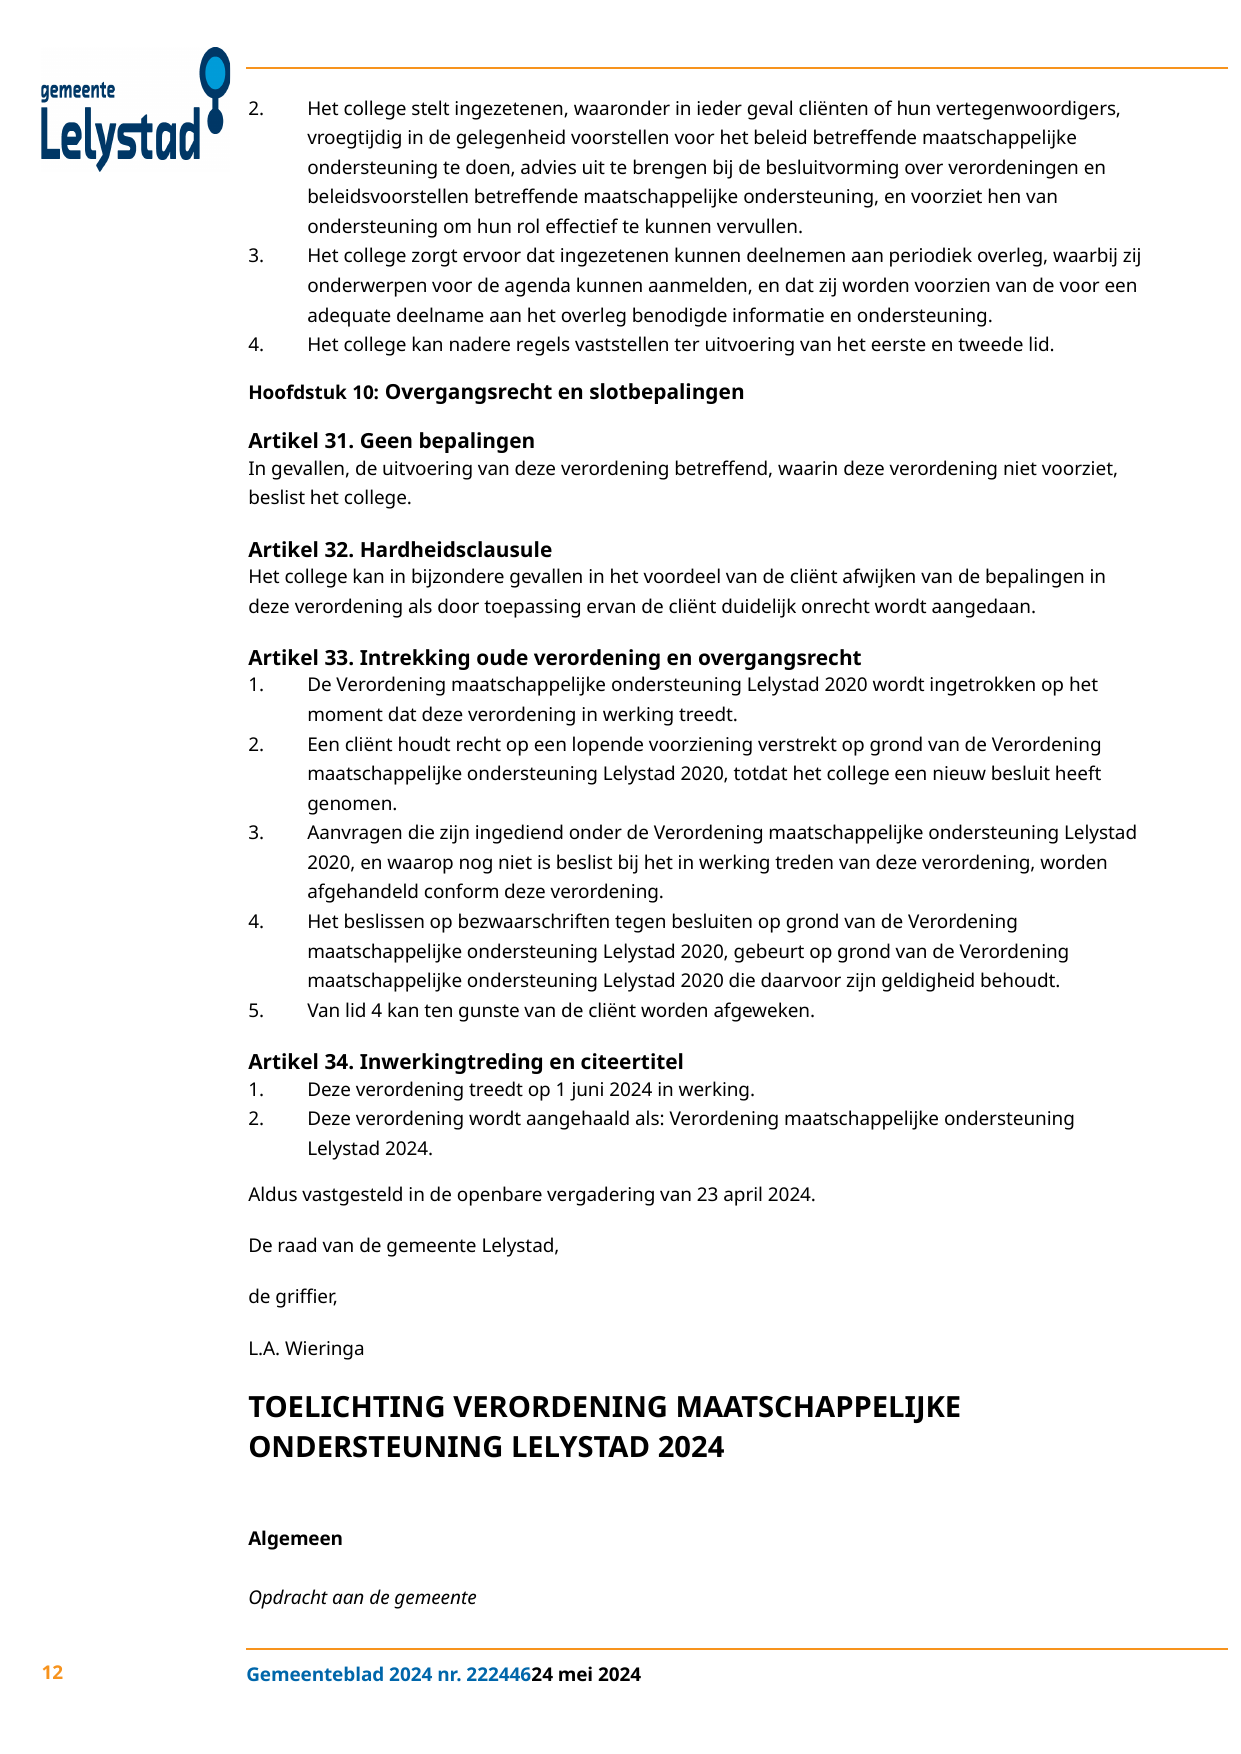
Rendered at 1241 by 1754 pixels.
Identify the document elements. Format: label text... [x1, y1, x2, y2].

text De raad van de gemeente Lelystad, [248, 1232, 1152, 1258]
list Het beslissen op bezwaarschriften tegen besluiten op grond van de Verordening maatschappelijke ondersteuning Lelystad 2020, gebeurt op grond van de Verordening maatschappelijke ondersteuning Lelystad 2020 die daarvoor zijn geldigheid behoudt. [248, 908, 1152, 993]
list Het college kan nadere regels vaststellen ter uitvoering van het eerste en tweede lid. [248, 331, 1152, 357]
picture [41, 47, 231, 172]
text Hoofdstuk 10: Overgangsrecht en slotbepalingen [248, 377, 1152, 406]
text Opdracht aan de gemeente [248, 1584, 1152, 1609]
text Artikel 31. Geen bepalingen [248, 426, 1152, 455]
list Deze verordening treedt op 1 juni 2024 in werking. [248, 1076, 1152, 1102]
list Een cliënt houdt recht op een lopende voorziening verstrekt op grond van de Verordening maatschappelijke ondersteuning Lelystad 2020, totdat het college een nieuw besluit heeft genomen. [248, 731, 1152, 816]
text Algemeen [248, 1525, 1152, 1550]
text Artikel 34. Inwerkingtreding en citeertitel [248, 1047, 1152, 1076]
list Het college stelt ingezetenen, waaronder in ieder geval cliënten of hun vertegenwoordigers, vroegtijdig in de gelegenheid voorstellen voor het beleid betreffende maatschappelijke ondersteuning te doen, advies uit te brengen bij de besluitvorming over verordeningen en beleidsvoorstellen betreffende maatschappelijke ondersteuning, en voorziet hen van ondersteuning om hun rol effectief te kunnen vervullen. [248, 95, 1152, 239]
text Artikel 33. Intrekking oude verordening en overgangsrecht [248, 643, 1152, 672]
list Het college zorgt ervoor dat ingezetenen kunnen deelnemen aan periodiek overleg, waarbij zij onderwerpen voor de agenda kunnen aanmelden, en dat zij worden voorzien van de voor een adequate deelname aan het overleg benodigde informatie en ondersteuning. [248, 243, 1152, 328]
list Aanvragen die zijn ingediend onder de Verordening maatschappelijke ondersteuning Lelystad 2020, en waarop nog niet is beslist bij het in werking treden van deze verordening, worden afgehandeld conform deze verordening. [248, 819, 1152, 904]
text Artikel 32. Hardheidsclausule [248, 535, 1152, 563]
text Aldus vastgesteld in de openbare vergadering van 23 april 2024. [248, 1181, 1152, 1206]
list Deze verordening wordt aangehaald als: Verordening maatschappelijke ondersteuning Lelystad 2024. [248, 1106, 1152, 1161]
text de griffier, [248, 1284, 1152, 1309]
list De Verordening maatschappelijke ondersteuning Lelystad 2020 wordt ingetrokken op het moment dat deze verordening in werking treedt. [248, 672, 1152, 727]
list Van lid 4 kan ten gunste van de cliënt worden afgeweken. [248, 997, 1152, 1023]
text L.A. Wieringa [248, 1335, 1152, 1361]
text Het college kan in bijzondere gevallen in het voordeel van de cliënt afwijken van de bepalingen in deze verordening als door toepassing ervan de cliënt duidelijk onrecht wordt aangedaan. [248, 563, 1152, 618]
text TOELICHTING VERORDENING MAATSCHAPPELIJKE ONDERSTEUNING LELYSTAD 2024 [248, 1387, 1152, 1466]
text In gevallen, de uitvoering van deze verordening betreffend, waarin deze verordening niet voorziet, beslist het college. [248, 455, 1152, 510]
